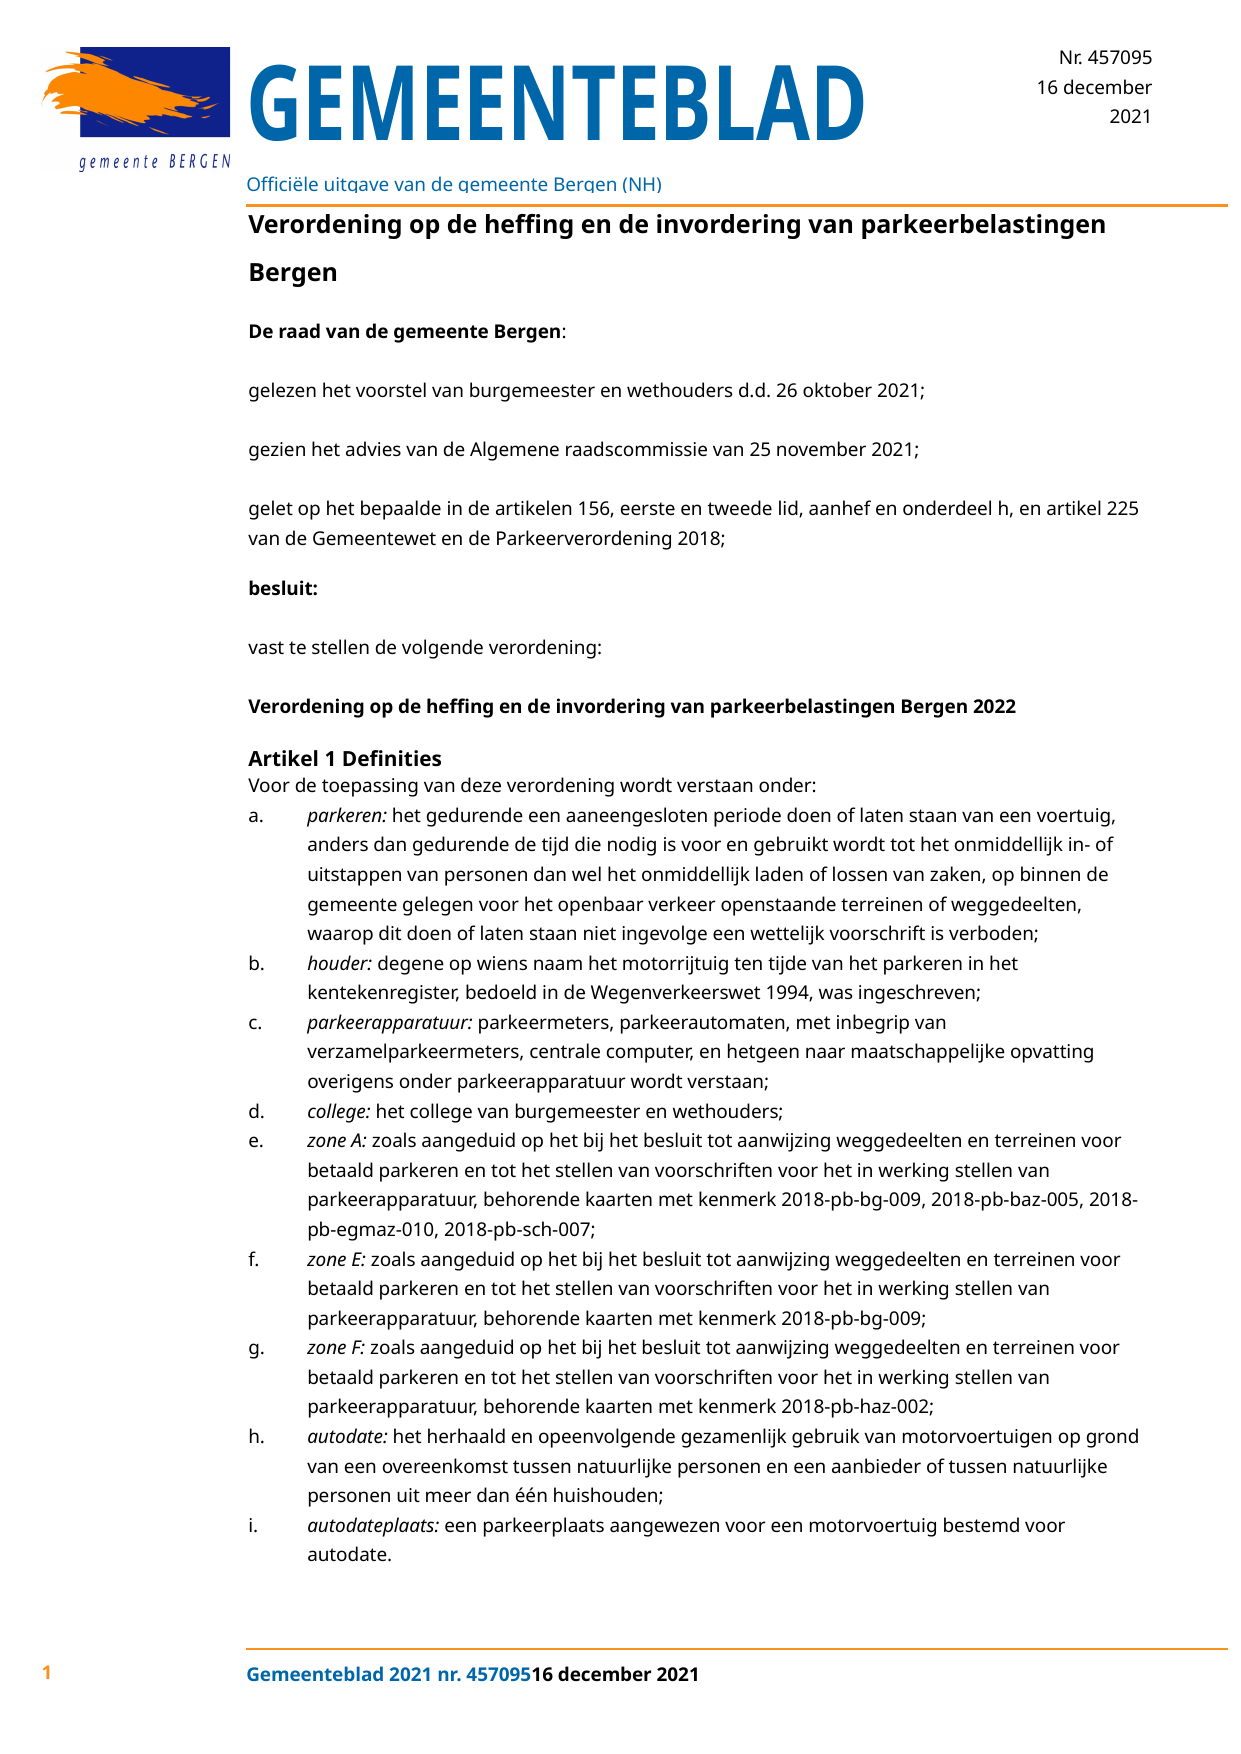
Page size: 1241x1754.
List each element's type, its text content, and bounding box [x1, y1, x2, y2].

list zone A: zoals aangeduid op het bij het besluit tot aanwijzing weggedeelten en terreinen voor betaald parkeren en tot het stellen van voorschriften voor het in werking stellen van parkeerapparatuur, behorende kaarten met kenmerk 2018-pb-bg-009, 2018-pb-baz-005, 2018-pb-egmaz-010, 2018-pb-sch-007; [248, 1127, 1152, 1242]
text Verordening op de heffing en de invordering van parkeerbelastingen Bergen [248, 207, 1152, 288]
list college: het college van burgemeester en wethouders; [248, 1098, 1152, 1124]
text Artikel 1 Definities [248, 744, 1152, 772]
list houder: degene op wiens naam het motorrijtuig ten tijde van het parkeren in het kentekenregister, bedoeld in de Wegenverkeerswet 1994, was ingeschreven; [248, 950, 1152, 1005]
text gelezen het voorstel van burgemeester en wethouders d.d. 26 oktober 2021; [248, 377, 1152, 403]
text Verordening op de heffing en de invordering van parkeerbelastingen Bergen 2022 [248, 694, 1152, 719]
list parkeerapparatuur: parkeermeters, parkeerautomaten, met inbegrip van verzamelparkeermeters, centrale computer, en hetgeen naar maatschappelijke opvatting overigens onder parkeerapparatuur wordt verstaan; [248, 1009, 1152, 1094]
list parkeren: het gedurende een aaneengesloten periode doen of laten staan van een voertuig, anders dan gedurende de tijd die nodig is voor en gebruikt wordt tot het onmiddellijk in- of uitstappen van personen dan wel het onmiddellijk laden of lossen van zaken, op binnen de gemeente gelegen voor het openbaar verkeer openstaande terreinen of weggedeelten, waarop dit doen of laten staan niet ingevolge een wettelijk voorschrift is verboden; [248, 802, 1152, 946]
list zone E: zoals aangeduid op het bij het besluit tot aanwijzing weggedeelten en terreinen voor betaald parkeren en tot het stellen van voorschriften voor het in werking stellen van parkeerapparatuur, behorende kaarten met kenmerk 2018-pb-bg-009; [248, 1246, 1152, 1331]
list autodateplaats: een parkeerplaats aangewezen voor een motorvoertuig bestemd voor autodate. [248, 1512, 1152, 1567]
list zone F: zoals aangeduid op het bij het besluit tot aanwijzing weggedeelten en terreinen voor betaald parkeren en tot het stellen van voorschriften voor het in werking stellen van parkeerapparatuur, behorende kaarten met kenmerk 2018-pb-haz-002; [248, 1334, 1152, 1419]
text besluit: [248, 575, 1152, 601]
text vast te stellen de volgende verordening: [248, 634, 1152, 660]
picture [41, 47, 231, 172]
text gezien het advies van de Algemene raadscommissie van 25 november 2021; [248, 436, 1152, 462]
text Voor de toepassing van deze verordening wordt verstaan onder: [248, 772, 1152, 798]
text gelet op het bepaalde in de artikelen 156, eerste en tweede lid, aanhef en onderdeel h, en artikel 225 van de Gemeentewet en de Parkeerverordening 2018; [248, 495, 1152, 551]
text De raad van de gemeente Bergen: [248, 318, 1152, 344]
list autodate: het herhaald en opeenvolgende gezamenlijk gebruik van motorvoertuigen op grond van een overeenkomst tussen natuurlijke personen en een aanbieder of tussen natuurlijke personen uit meer dan één huishouden; [248, 1423, 1152, 1508]
